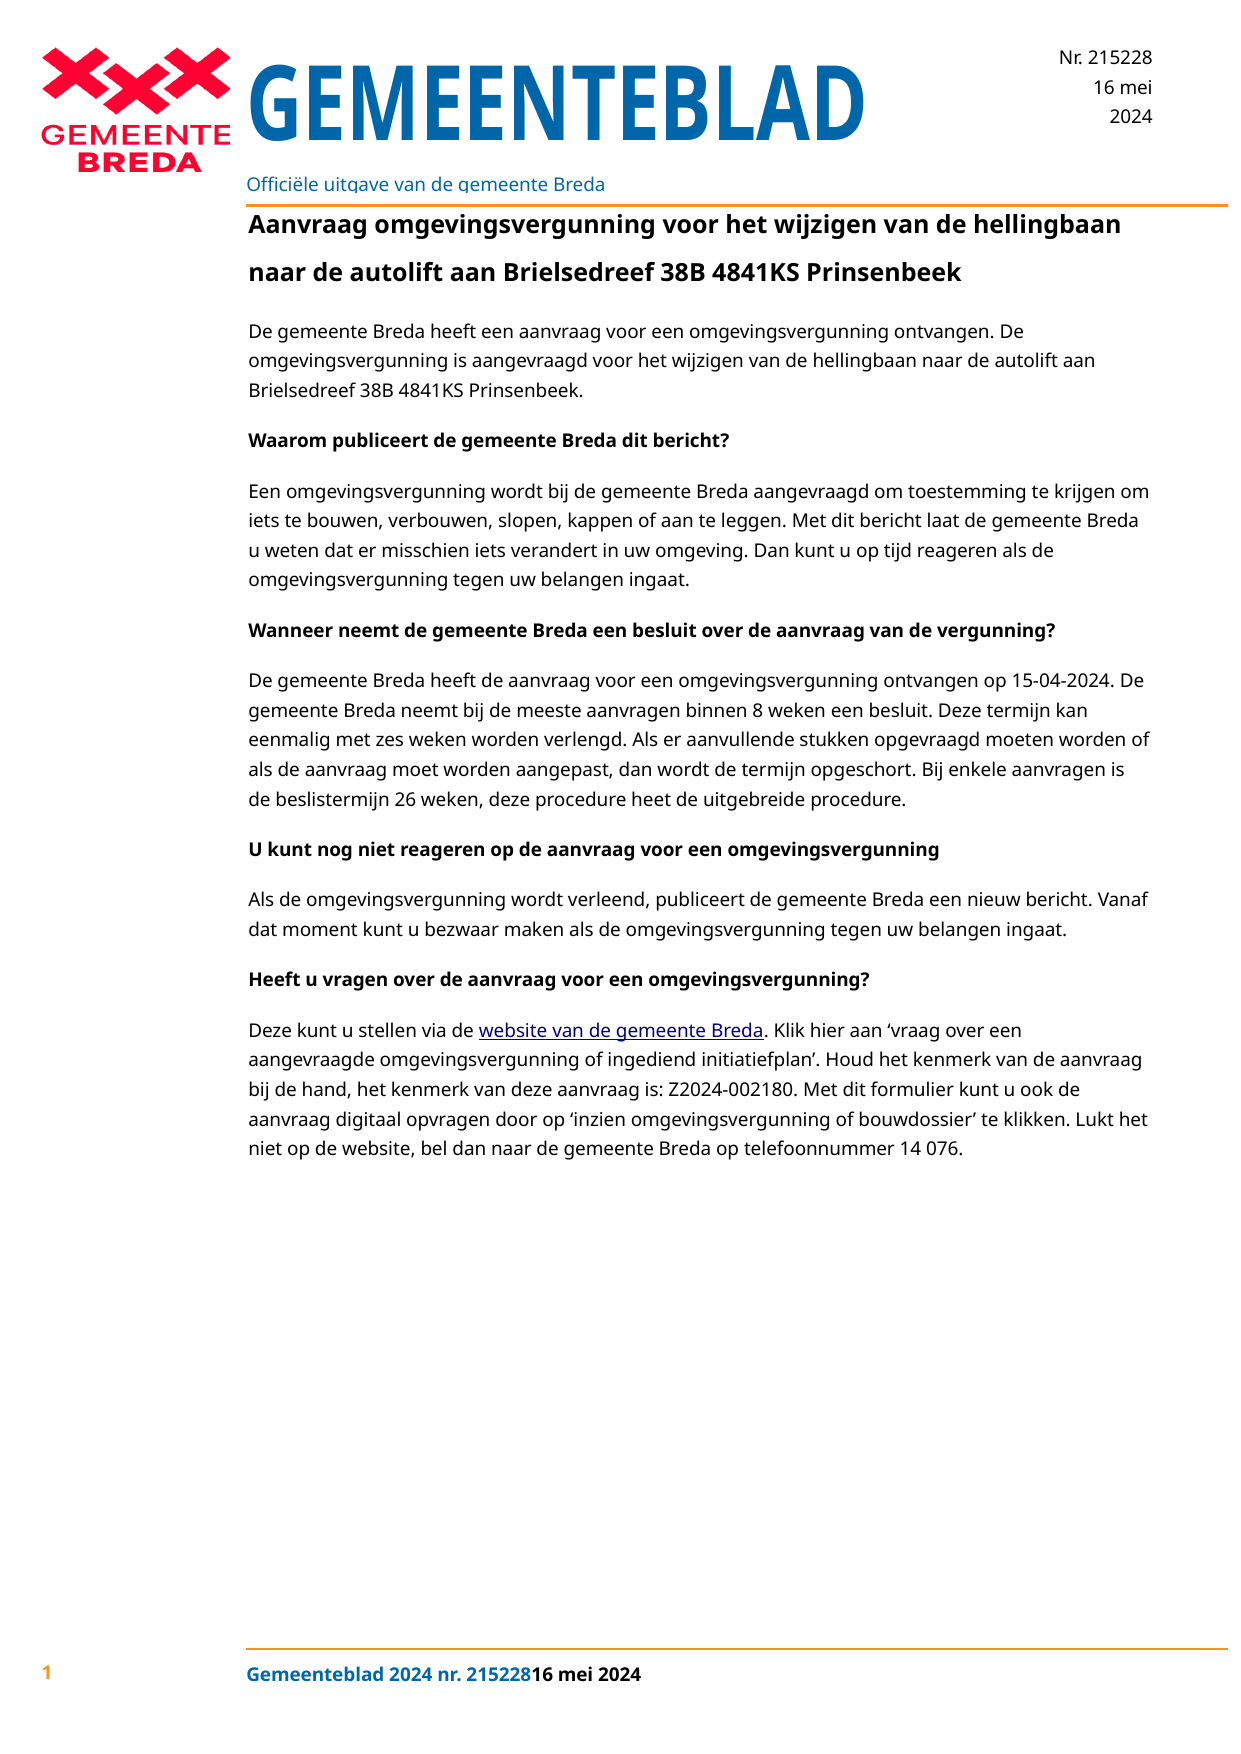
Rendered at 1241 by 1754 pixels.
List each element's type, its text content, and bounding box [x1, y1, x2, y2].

text De gemeente Breda heeft een aanvraag voor een omgevingsvergunning ontvangen. De omgevingsvergunning is aangevraagd voor het wijzigen van de hellingbaan naar de autolift aan Brielsedreef 38B 4841KS Prinsenbeek. [248, 318, 1152, 403]
text Waarom publiceert de gemeente Breda dit bericht? [248, 427, 1152, 453]
text Als de omgevingsvergunning wordt verleend, publiceert de gemeente Breda een nieuw bericht. Vanaf dat moment kunt u bezwaar maken als de omgevingsvergunning tegen uw belangen ingaat. [248, 887, 1152, 942]
text De gemeente Breda heeft de aanvraag voor een omgevingsvergunning ontvangen op 15-04-2024. De gemeente Breda neemt bij de meeste aanvragen binnen 8 weken een besluit. Deze termijn kan eenmalig met zes weken worden verlengd. Als er aanvullende stukken opgevraagd moeten worden of als de aanvraag moet worden aangepast, dan wordt de termijn opgeschort. Bij enkele aanvragen is de beslistermijn 26 weken, deze procedure heet de uitgebreide procedure. [248, 667, 1152, 812]
text Aanvraag omgevingsvergunning voor het wijzigen van de hellingbaan naar de autolift aan Brielsedreef 38B 4841KS Prinsenbeek [248, 207, 1152, 288]
text Deze kunt u stellen via de website van de gemeente Breda. Klik hier aan ‘vraag over een aangevraagde omgevingsvergunning of ingediend initiatiefplan’. Houd het kenmerk van de aanvraag bij de hand, het kenmerk van deze aanvraag is: Z2024-002180. Met dit formulier kunt u ook de aanvraag digitaal opvragen door op ‘inzien omgevingsvergunning of bouwdossier’ te klikken. Lukt het niet op de website, bel dan naar de gemeente Breda op telefoonnummer 14 076. [248, 1017, 1152, 1161]
text Wanneer neemt de gemeente Breda een besluit over de aanvraag van de vergunning? [248, 617, 1152, 643]
text Heeft u vragen over de aanvraag voor een omgevingsvergunning? [248, 967, 1152, 992]
text Een omgevingsvergunning wordt bij de gemeente Breda aangevraagd om toestemming te krijgen om iets te bouwen, verbouwen, slopen, kappen of aan te leggen. Met dit bericht laat de gemeente Breda u weten dat er misschien iets verandert in uw omgeving. Dan kunt u op tijd reageren als de omgevingsvergunning tegen uw belangen ingaat. [248, 478, 1152, 592]
picture [41, 47, 231, 172]
text U kunt nog niet reageren op de aanvraag voor een omgevingsvergunning [248, 836, 1152, 862]
